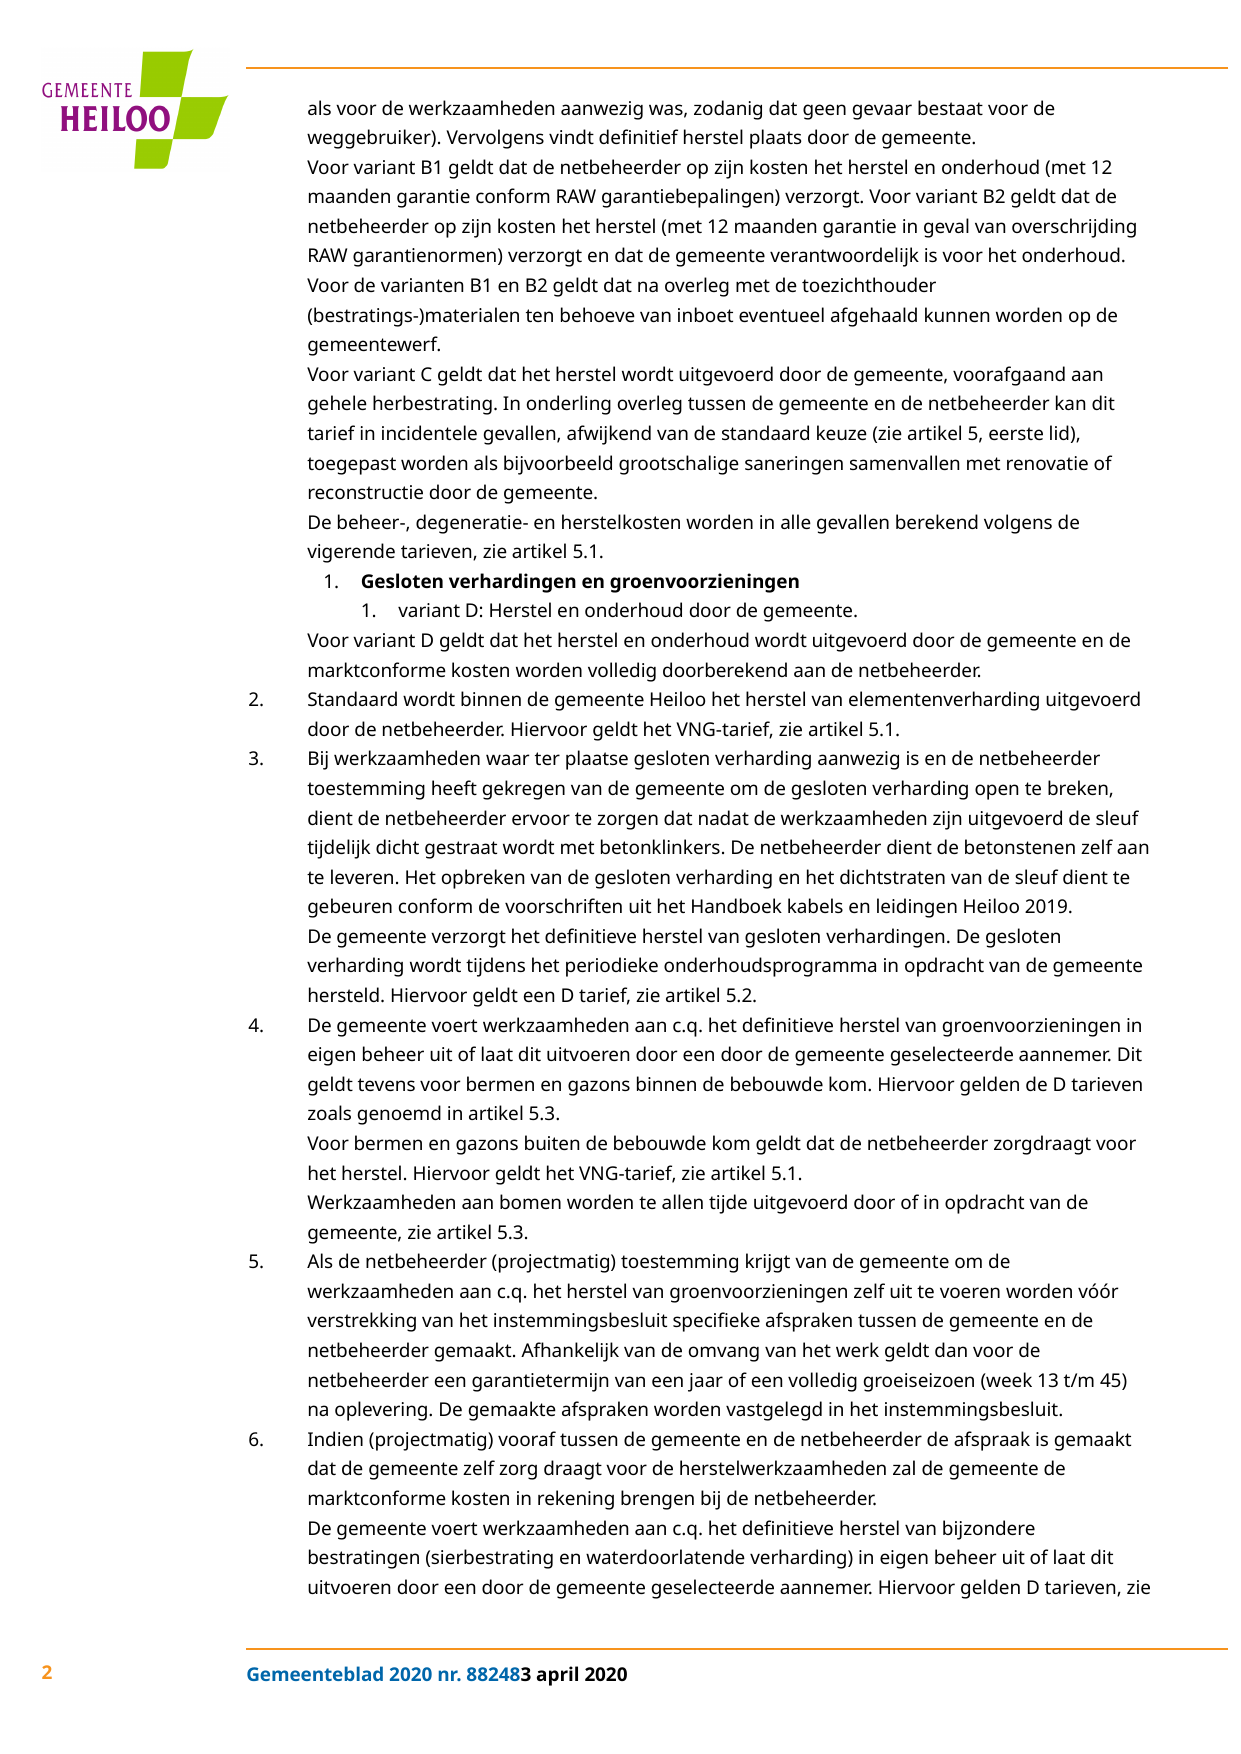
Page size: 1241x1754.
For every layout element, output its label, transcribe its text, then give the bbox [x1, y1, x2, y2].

list variant D: Herstel en onderhoud door de gemeente. [361, 598, 1152, 623]
list Voor variant C geldt dat het herstel wordt uitgevoerd door de gemeente, voorafgaand aan gehele herbestrating. In onderling overleg tussen de gemeente en de netbeheerder kan dit tarief in incidentele gevallen, afwijkend van de standaard keuze (zie artikel 5, eerste lid), toegepast worden als bijvoorbeeld grootschalige saneringen samenvallen met renovatie of reconstructie door de gemeente. [248, 361, 1152, 505]
list Voor de varianten B1 en B2 geldt dat na overleg met de toezichthouder (bestratings-)materialen ten behoeve van inboet eventueel afgehaald kunnen worden op de gemeentewerf. [248, 272, 1152, 357]
list als voor de werkzaamheden aanwezig was, zodanig dat geen gevaar bestaat voor de weggebruiker). Vervolgens vindt definitief herstel plaats door de gemeente. [248, 95, 1152, 150]
list De gemeente voert werkzaamheden aan c.q. het definitieve herstel van groenvoorzieningen in eigen beheer uit of laat dit uitvoeren door een door de gemeente geselecteerde aannemer. Dit geldt tevens voor bermen en gazons binnen de bebouwde kom. Hiervoor gelden de D tarieven zoals genoemd in artikel 5.3. [248, 1012, 1152, 1126]
list Voor variant D geldt dat het herstel en onderhoud wordt uitgevoerd door de gemeente en de marktconforme kosten worden volledig doorberekend aan de netbeheerder. [248, 627, 1152, 683]
list Bij werkzaamheden waar ter plaatse gesloten verharding aanwezig is en de netbeheerder toestemming heeft gekregen van de gemeente om de gesloten verharding open te breken, dient de netbeheerder ervoor te zorgen dat nadat de werkzaamheden zijn uitgevoerd de sleuf tijdelijk dicht gestraat wordt met betonklinkers. De netbeheerder dient de betonstenen zelf aan te leveren. Het opbreken van de gesloten verharding en het dichtstraten van de sleuf dient te gebeuren conform de voorschriften uit het Handboek kabels en leidingen Heiloo 2019. [248, 746, 1152, 919]
list De beheer-, degeneratie- en herstelkosten worden in alle gevallen berekend volgens de vigerende tarieven, zie artikel 5.1. [248, 509, 1152, 564]
list Werkzaamheden aan bomen worden te allen tijde uitgevoerd door of in opdracht van de gemeente, zie artikel 5.3. [248, 1189, 1152, 1245]
list Indien (projectmatig) vooraf tussen de gemeente en de netbeheerder de afspraak is gemaakt dat de gemeente zelf zorg draagt voor de herstelwerkzaamheden zal de gemeente de marktconforme kosten in rekening brengen bij de netbeheerder. [248, 1426, 1152, 1511]
list De gemeente verzorgt het definitieve herstel van gesloten verhardingen. De gesloten verharding wordt tijdens het periodieke onderhoudsprogramma in opdracht van de gemeente hersteld. Hiervoor geldt een D tarief, zie artikel 5.2. [248, 923, 1152, 1008]
list De gemeente voert werkzaamheden aan c.q. het definitieve herstel van bijzondere bestratingen (sierbestrating en waterdoorlatende verharding) in eigen beheer uit of laat dit uitvoeren door een door de gemeente geselecteerde aannemer. Hiervoor gelden D tarieven, zie [248, 1515, 1152, 1600]
list Voor variant B1 geldt dat de netbeheerder op zijn kosten het herstel en onderhoud (met 12 maanden garantie conform RAW garantiebepalingen) verzorgt. Voor variant B2 geldt dat de netbeheerder op zijn kosten het herstel (met 12 maanden garantie in geval van overschrijding RAW garantienormen) verzorgt en dat de gemeente verantwoordelijk is voor het onderhoud. [248, 154, 1152, 268]
list Gesloten verhardingen en groenvoorzieningen [323, 568, 1152, 594]
list Standaard wordt binnen de gemeente Heiloo het herstel van elementenverharding uitgevoerd door de netbeheerder. Hiervoor geldt het VNG-tarief, zie artikel 5.1. [248, 686, 1152, 742]
list Als de netbeheerder (projectmatig) toestemming krijgt van de gemeente om de werkzaamheden aan c.q. het herstel van groenvoorzieningen zelf uit te voeren worden vóór verstrekking van het instemmingsbesluit specifieke afspraken tussen de gemeente en de netbeheerder gemaakt. Afhankelijk van de omvang van het werk geldt dan voor de netbeheerder een garantietermijn van een jaar of een volledig groeiseizoen (week 13 t/m 45) na oplevering. De gemaakte afspraken worden vastgelegd in het instemmingsbesluit. [248, 1248, 1152, 1422]
list Voor bermen en gazons buiten de bebouwde kom geldt dat de netbeheerder zorgdraagt voor het herstel. Hiervoor geldt het VNG-tarief, zie artikel 5.1. [248, 1130, 1152, 1186]
picture [41, 47, 231, 172]
